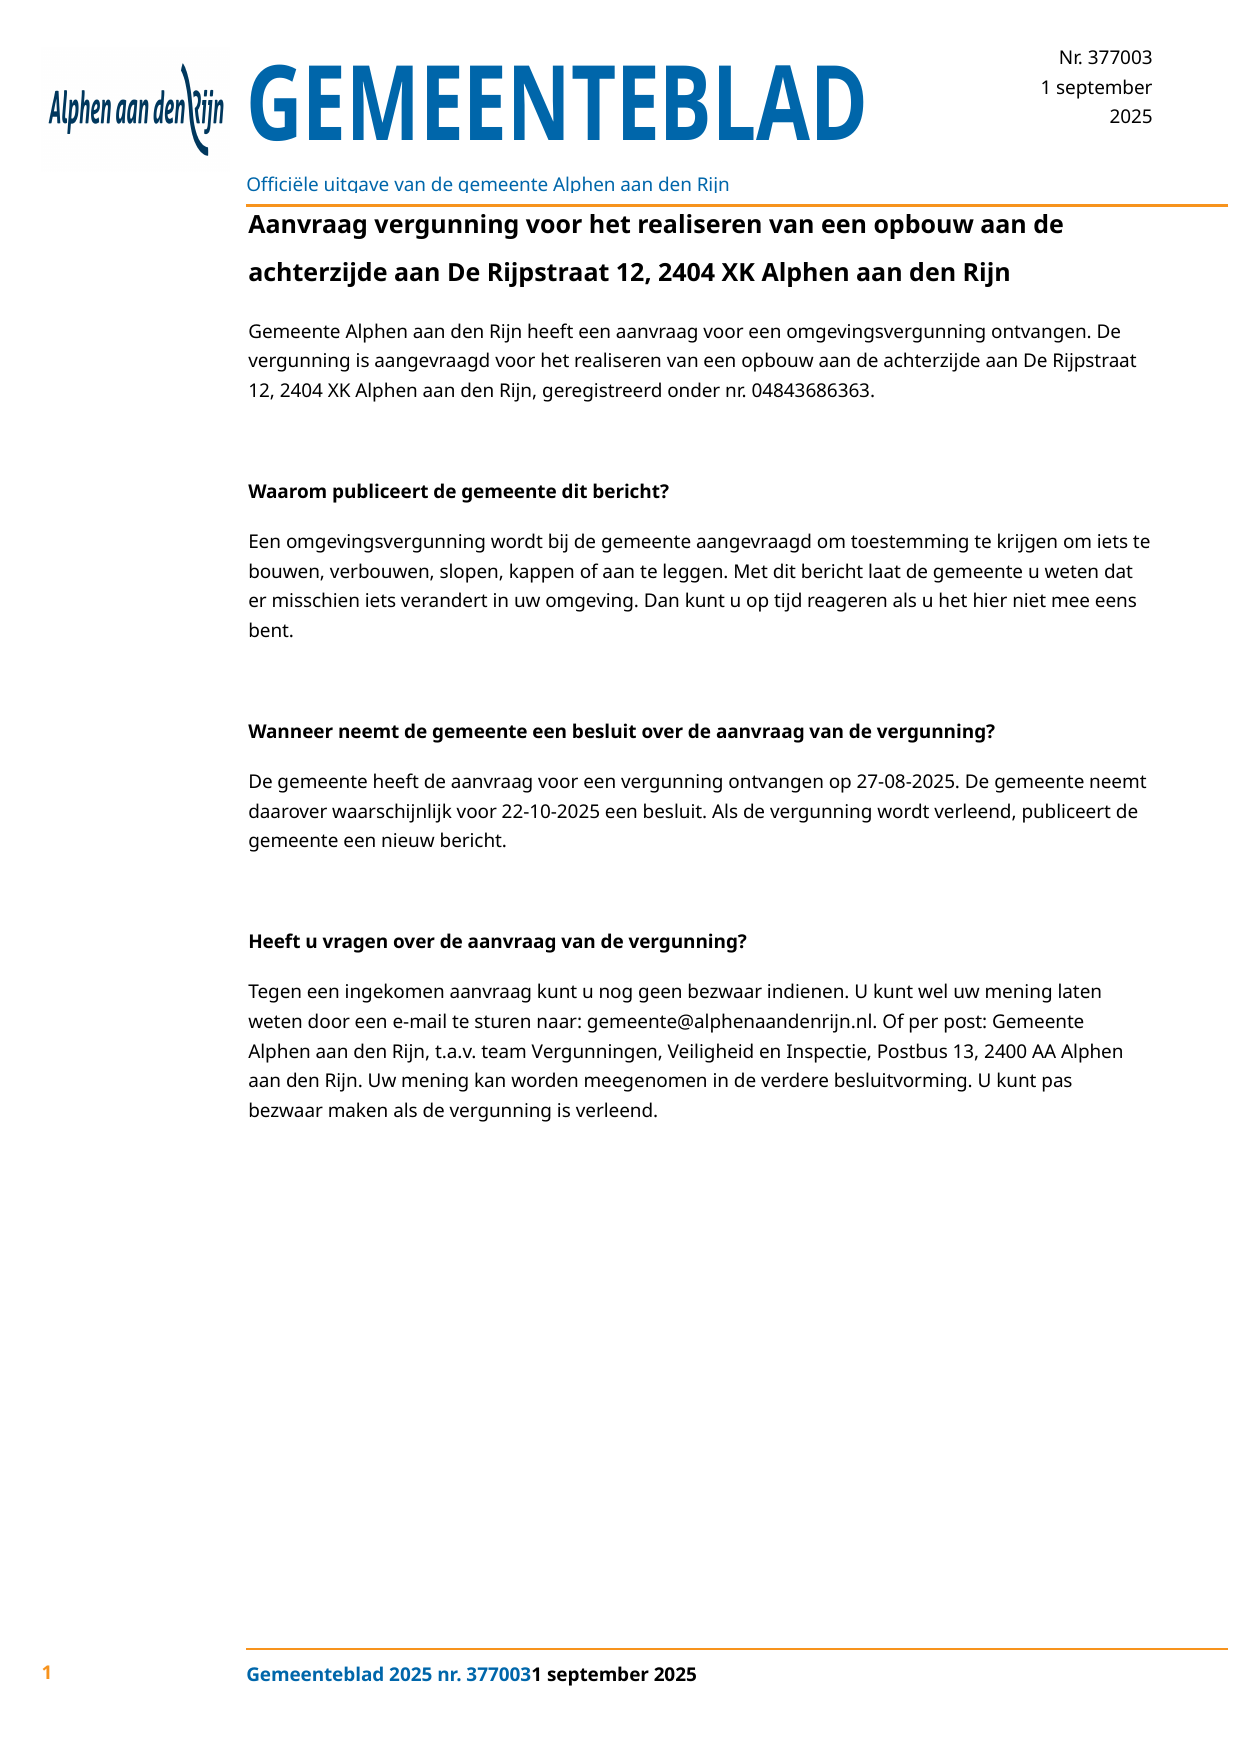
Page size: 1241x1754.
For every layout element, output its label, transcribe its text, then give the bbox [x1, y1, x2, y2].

text Tegen een ingekomen aanvraag kunt u nog geen bezwaar indienen. U kunt wel uw mening laten weten door een e-mail te sturen naar: gemeente@alphenaandenrijn.nl. Of per post: Gemeente Alphen aan den Rijn, t.a.v. team Vergunningen, Veiligheid en Inspectie, Postbus 13, 2400 AA Alphen aan den Rijn. Uw mening kan worden meegenomen in de verdere besluitvorming. U kunt pas bezwaar maken als de vergunning is verleend. [248, 979, 1152, 1123]
text Heeft u vragen over de aanvraag van de vergunning? [248, 928, 1152, 954]
text De gemeente heeft de aanvraag voor een vergunning ontvangen op 27-08-2025. De gemeente neemt daarover waarschijnlijk voor 22-10-2025 een besluit. Als de vergunning wordt verleend, publiceert de gemeente een nieuw bericht. [248, 768, 1152, 853]
picture [41, 47, 231, 172]
text Een omgevingsvergunning wordt bij de gemeente aangevraagd om toestemming te krijgen om iets te bouwen, verbouwen, slopen, kappen of aan te leggen. Met dit bericht laat de gemeente u weten dat er misschien iets verandert in uw omgeving. Dan kunt u op tijd reageren als u het hier niet mee eens bent. [248, 528, 1152, 643]
text Wanneer neemt de gemeente een besluit over de aanvraag van de vergunning? [248, 718, 1152, 744]
text Gemeente Alphen aan den Rijn heeft een aanvraag voor een omgevingsvergunning ontvangen. De vergunning is aangevraagd voor het realiseren van een opbouw aan de achterzijde aan De Rijpstraat 12, 2404 XK Alphen aan den Rijn, geregistreerd onder nr. 04843686363. [248, 318, 1152, 403]
text Aanvraag vergunning voor het realiseren van een opbouw aan de achterzijde aan De Rijpstraat 12, 2404 XK Alphen aan den Rijn [248, 207, 1152, 288]
text Waarom publiceert de gemeente dit bericht? [248, 478, 1152, 504]
